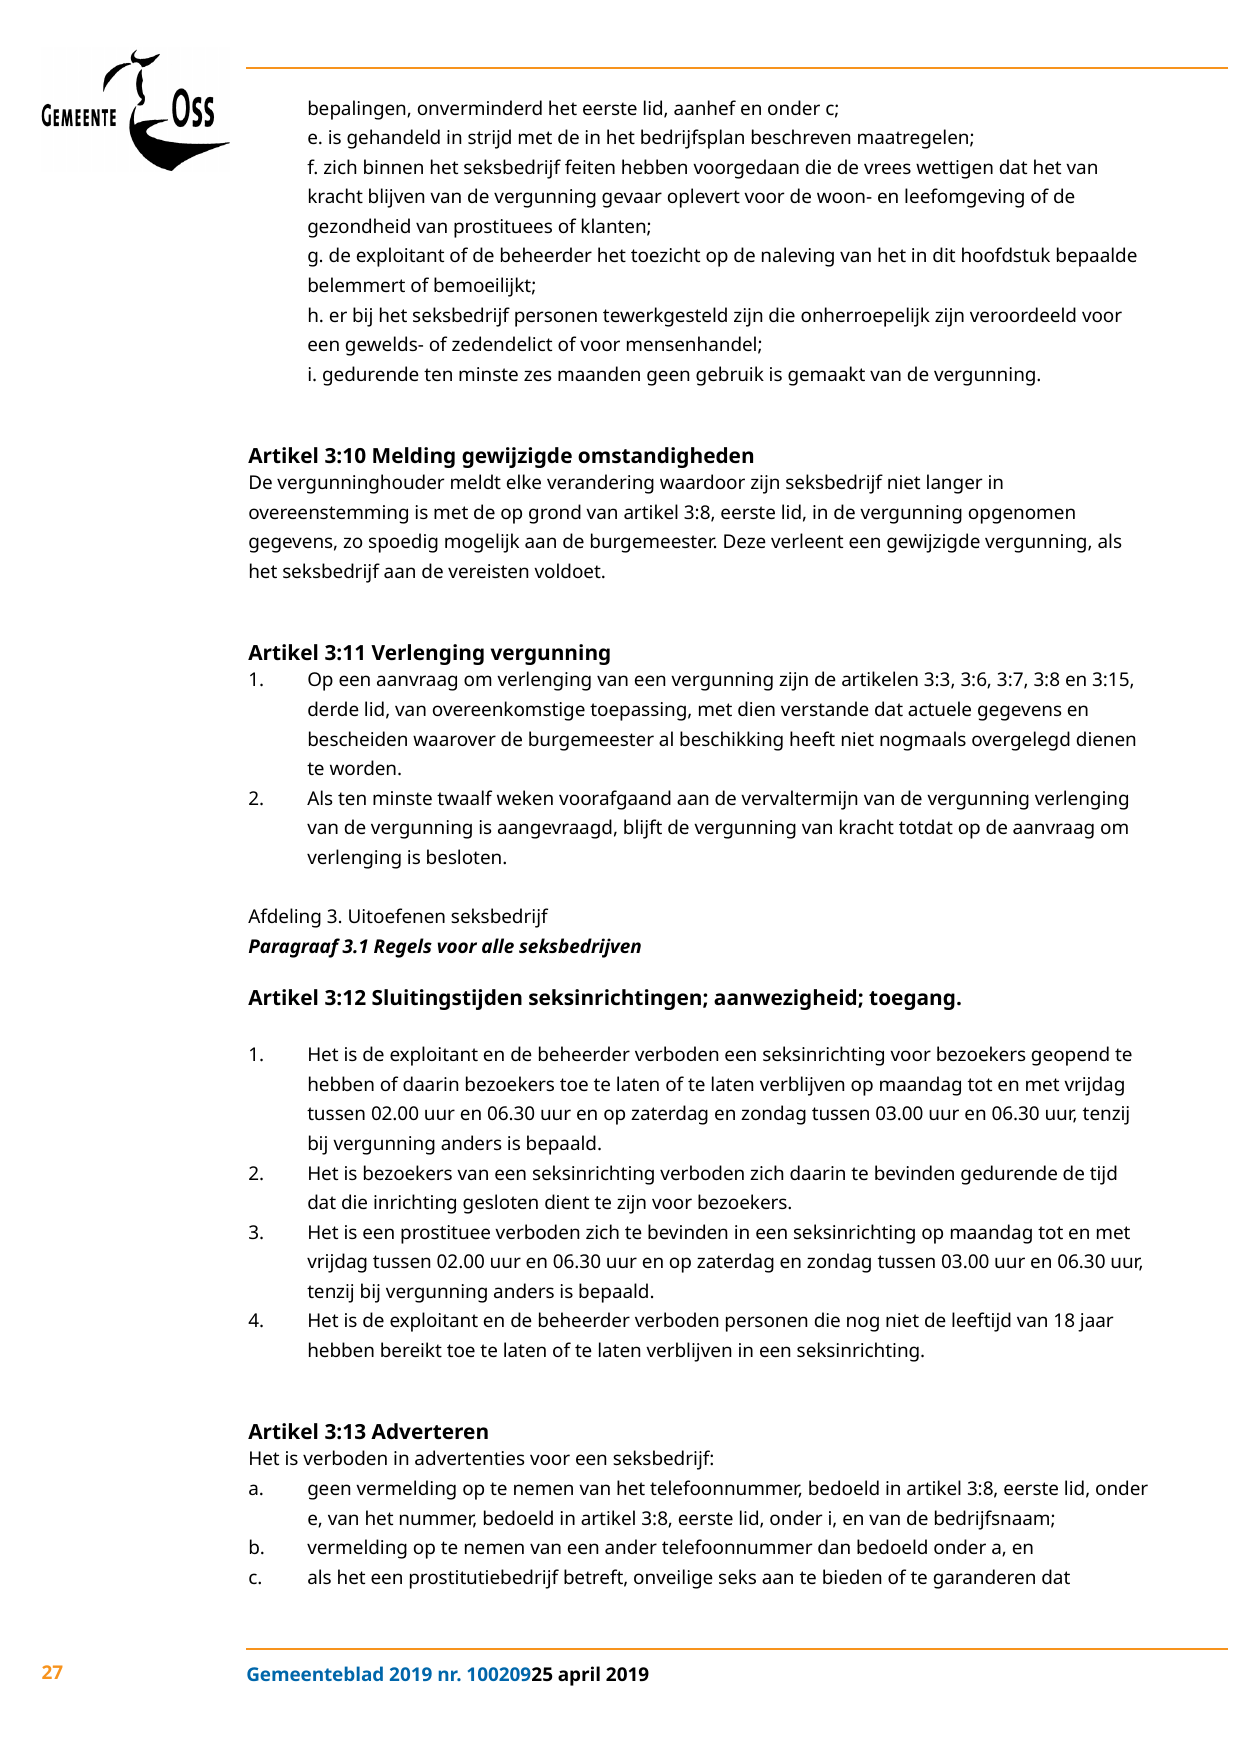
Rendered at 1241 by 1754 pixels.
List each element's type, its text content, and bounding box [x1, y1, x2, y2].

list f. zich binnen het seksbedrijf feiten hebben voorgedaan die de vrees wettigen dat het van kracht blijven van de vergunning gevaar oplevert voor de woon- en leefomgeving of de gezondheid van prostituees of klanten; [248, 154, 1152, 239]
text Het is verboden in advertenties voor een seksbedrijf: [248, 1446, 1152, 1471]
list Het is bezoekers van een seksinrichting verboden zich daarin te bevinden gedurende de tijd dat die inrichting gesloten dient te zijn voor bezoekers. [248, 1160, 1152, 1215]
list Het is de exploitant en de beheerder verboden personen die nog niet de leeftijd van 18 jaar hebben bereikt toe te laten of te laten verblijven in een seksinrichting. [248, 1308, 1152, 1363]
list als het een prostitutiebedrijf betreft, onveilige seks aan te bieden of te garanderen dat [248, 1564, 1152, 1590]
list g. de exploitant of de beheerder het toezicht op de naleving van het in dit hoofdstuk bepaalde belemmert of bemoeilijkt; [248, 243, 1152, 298]
list geen vermelding op te nemen van het telefoonnummer, bedoeld in artikel 3:8, eerste lid, onder e, van het nummer, bedoeld in artikel 3:8, eerste lid, onder i, en van de bedrijfsnaam; [248, 1475, 1152, 1531]
list bepalingen, onverminderd het eerste lid, aanhef en onder c; [248, 95, 1152, 121]
list Het is de exploitant en de beheerder verboden een seksinrichting voor bezoekers geopend te hebben of daarin bezoekers toe te laten of te laten verblijven op maandag tot en met vrijdag tussen 02.00 uur en 06.30 uur en op zaterdag en zondag tussen 03.00 uur en 06.30 uur, tenzij bij vergunning anders is bepaald. [248, 1041, 1152, 1156]
list Als ten minste twaalf weken voorafgaand aan de vervaltermijn van de vergunning verlenging van de vergunning is aangevraagd, blijft de vergunning van kracht totdat op de aanvraag om verlenging is besloten. [248, 785, 1152, 870]
text De vergunninghouder meldt elke verandering waardoor zijn seksbedrijf niet langer in overeenstemming is met de op grond van artikel 3:8, eerste lid, in de vergunning opgenomen gegevens, zo spoedig mogelijk aan de burgemeester. Deze verleent een gewijzigde vergunning, als het seksbedrijf aan de vereisten voldoet. [248, 469, 1152, 584]
list Op een aanvraag om verlenging van een vergunning zijn de artikelen 3:3, 3:6, 3:7, 3:8 en 3:15, derde lid, van overeenkomstige toepassing, met dien verstande dat actuele gegevens en bescheiden waarover de burgemeester al beschikking heeft niet nogmaals overgelegd dienen te worden. [248, 667, 1152, 781]
text Artikel 3:13 Adverteren [248, 1417, 1152, 1446]
list vermelding op te nemen van een ander telefoonnummer dan bedoeld onder a, en [248, 1534, 1152, 1560]
list h. er bij het seksbedrijf personen tewerkgesteld zijn die onherroepelijk zijn veroordeeld voor een gewelds- of zedendelict of voor mensenhandel; [248, 302, 1152, 357]
list i. gedurende ten minste zes maanden geen gebruik is gemaakt van de vergunning. [248, 361, 1152, 387]
picture [41, 47, 231, 172]
text Artikel 3:12 Sluitingstijden seksinrichtingen; aanwezigheid; toegang. [248, 983, 1152, 1012]
list Het is een prostituee verboden zich te bevinden in een seksinrichting op maandag tot en met vrijdag tussen 02.00 uur en 06.30 uur en op zaterdag en zondag tussen 03.00 uur en 06.30 uur, tenzij bij vergunning anders is bepaald. [248, 1219, 1152, 1304]
list e. is gehandeld in strijd met de in het bedrijfsplan beschreven maatregelen; [248, 124, 1152, 150]
text Artikel 3:10 Melding gewijzigde omstandigheden [248, 441, 1152, 469]
text Afdeling 3. Uitoefenen seksbedrijf [248, 903, 1152, 929]
text Paragraaf 3.1 Regels voor alle seksbedrijven [248, 933, 1152, 959]
text Artikel 3:11 Verlenging vergunning [248, 638, 1152, 667]
